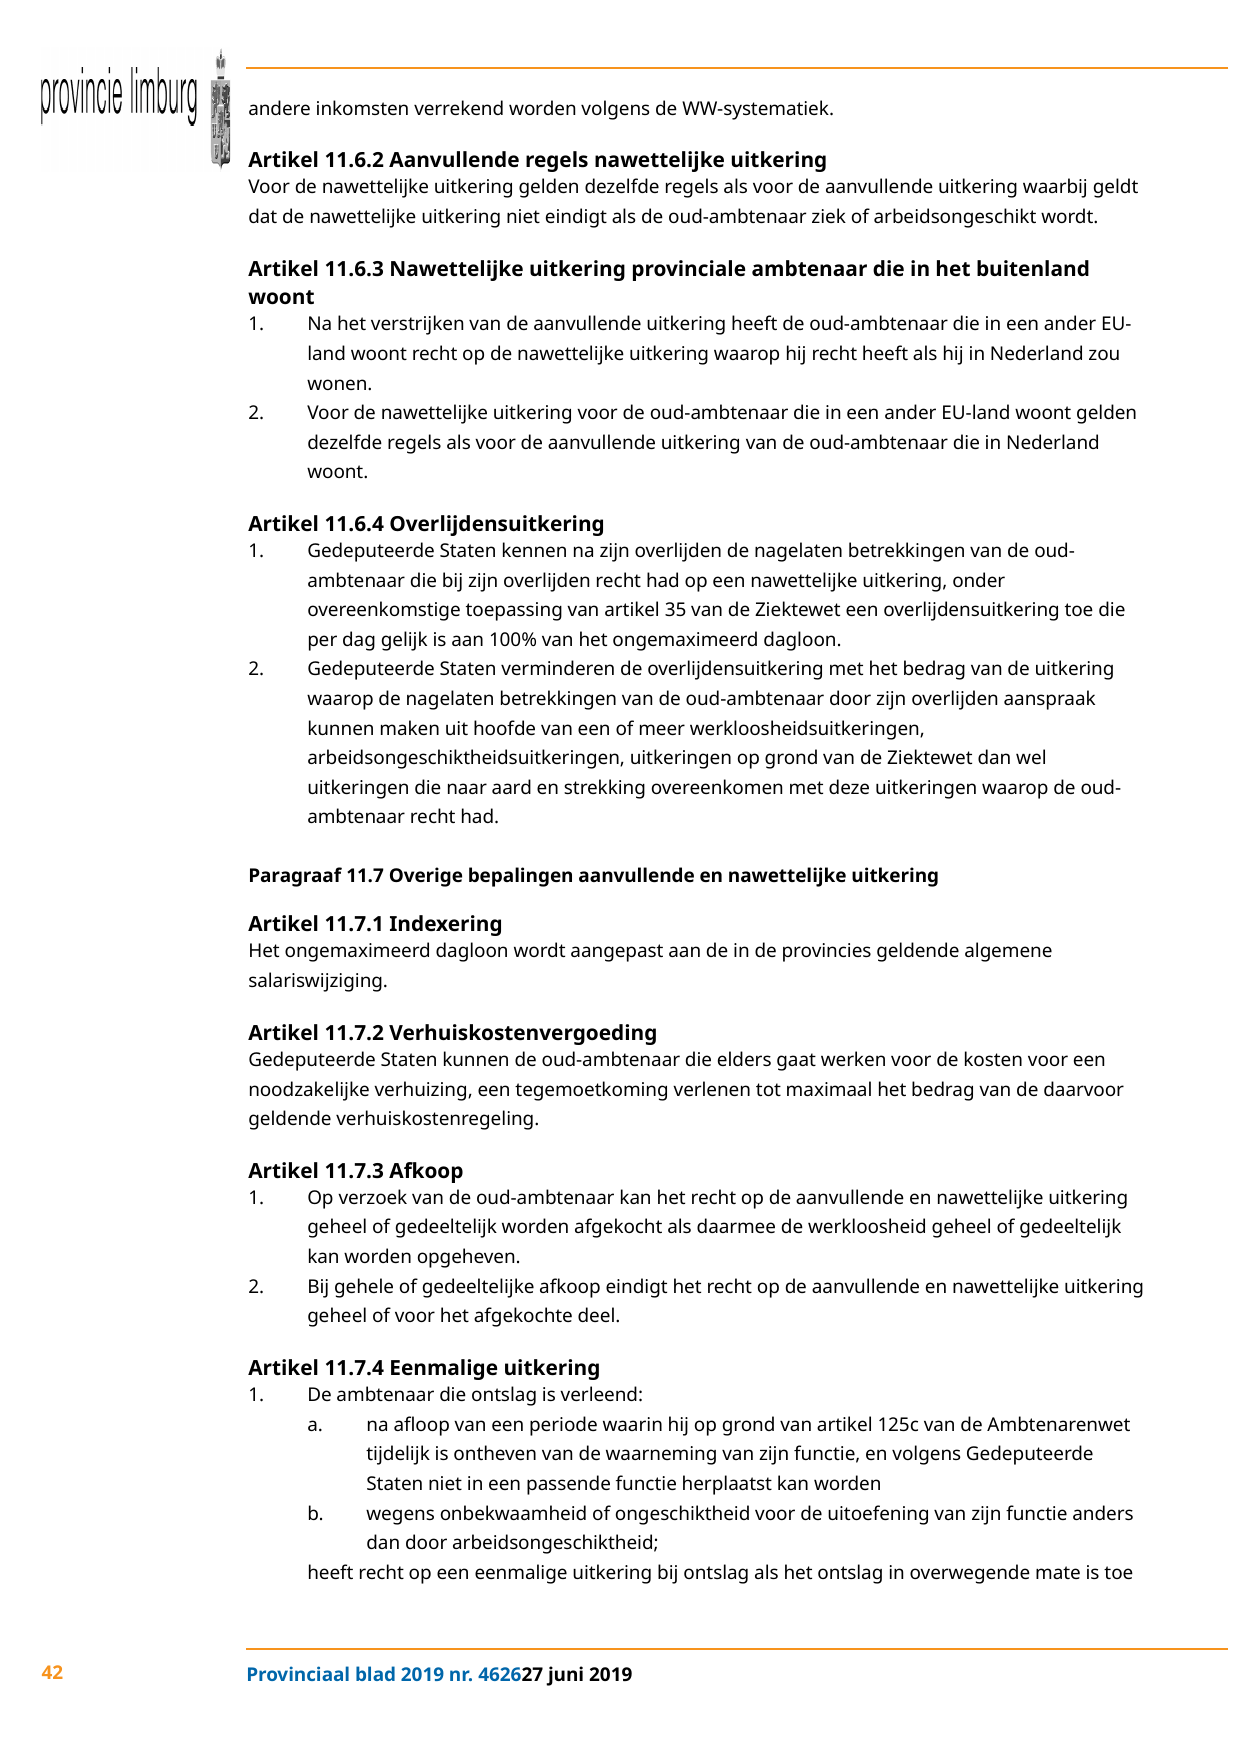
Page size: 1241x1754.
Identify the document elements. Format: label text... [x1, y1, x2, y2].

text Artikel 11.6.2 Aanvullende regels nawettelijke uitkering [248, 145, 1152, 174]
text Artikel 11.7.2 Verhuiskostenvergoeding [248, 1018, 1152, 1046]
list heeft recht op een eenmalige uitkering bij ontslag als het ontslag in overwegende mate is toe [248, 1559, 1152, 1584]
text Artikel 11.7.3 Afkoop [248, 1156, 1152, 1184]
list na afloop van een periode waarin hij op grond van artikel 125c van de Ambtenarenwet tijdelijk is ontheven van de waarneming van zijn functie, en volgens Gedeputeerde Staten niet in een passende functie herplaatst kan worden [307, 1411, 1152, 1496]
text Paragraaf 11.7 Overige bepalingen aanvullende en nawettelijke uitkering [248, 863, 1152, 888]
text Artikel 11.6.4 Overlijdensuitkering [248, 509, 1152, 537]
list Na het verstrijken van de aanvullende uitkering heeft de oud-ambtenaar die in een ander EU-land woont recht op de nawettelijke uitkering waarop hij recht heeft als hij in Nederland zou wonen. [248, 311, 1152, 395]
list wegens onbekwaamheid of ongeschiktheid voor de uitoefening van zijn functie anders dan door arbeidsongeschiktheid; [307, 1500, 1152, 1555]
list Bij gehele of gedeeltelijke afkoop eindigt het recht op de aanvullende en nawettelijke uitkering geheel of voor het afgekochte deel. [248, 1273, 1152, 1328]
list De ambtenaar die ontslag is verleend: [248, 1381, 1152, 1407]
text Voor de nawettelijke uitkering gelden dezelfde regels als voor de aanvullende uitkering waarbij geldt dat de nawettelijke uitkering niet eindigt als de oud-ambtenaar ziek of arbeidsongeschikt wordt. [248, 174, 1152, 229]
text Het ongemaximeerd dagloon wordt aangepast aan de in de provincies geldende algemene salariswijziging. [248, 938, 1152, 993]
text Artikel 11.6.3 Nawettelijke uitkering provinciale ambtenaar die in het buitenland woont [248, 254, 1152, 311]
list Gedeputeerde Staten verminderen de overlijdensuitkering met het bedrag van de uitkering waarop de nagelaten betrekkingen van de oud-ambtenaar door zijn overlijden aanspraak kunnen maken uit hoofde van een of meer werkloosheidsuitkeringen, arbeidsongeschiktheidsuitkeringen, uitkeringen op grond van de Ziektewet dan wel uitkeringen die naar aard en strekking overeenkomen met deze uitkeringen waarop de oud-ambtenaar recht had. [248, 656, 1152, 829]
list Voor de nawettelijke uitkering voor de oud-ambtenaar die in een ander EU-land woont gelden dezelfde regels als voor de aanvullende uitkering van de oud-ambtenaar die in Nederland woont. [248, 399, 1152, 484]
text andere inkomsten verrekend worden volgens de WW-systematiek. [248, 95, 1152, 121]
list Gedeputeerde Staten kennen na zijn overlijden de nagelaten betrekkingen van de oud-ambtenaar die bij zijn overlijden recht had op een nawettelijke uitkering, onder overeenkomstige toepassing van artikel 35 van de Ziektewet een overlijdensuitkering toe die per dag gelijk is aan 100% van het ongemaximeerd dagloon. [248, 537, 1152, 652]
text Artikel 11.7.1 Indexering [248, 909, 1152, 938]
text Gedeputeerde Staten kunnen de oud-ambtenaar die elders gaat werken voor de kosten voor een noodzakelijke verhuizing, een tegemoetkoming verlenen tot maximaal het bedrag van de daarvoor geldende verhuiskostenregeling. [248, 1046, 1152, 1131]
list Op verzoek van de oud-ambtenaar kan het recht op de aanvullende en nawettelijke uitkering geheel of gedeeltelijk worden afgekocht als daarmee de werkloosheid geheel of gedeeltelijk kan worden opgeheven. [248, 1184, 1152, 1269]
text Artikel 11.7.4 Eenmalige uitkering [248, 1353, 1152, 1381]
picture [41, 47, 231, 172]
